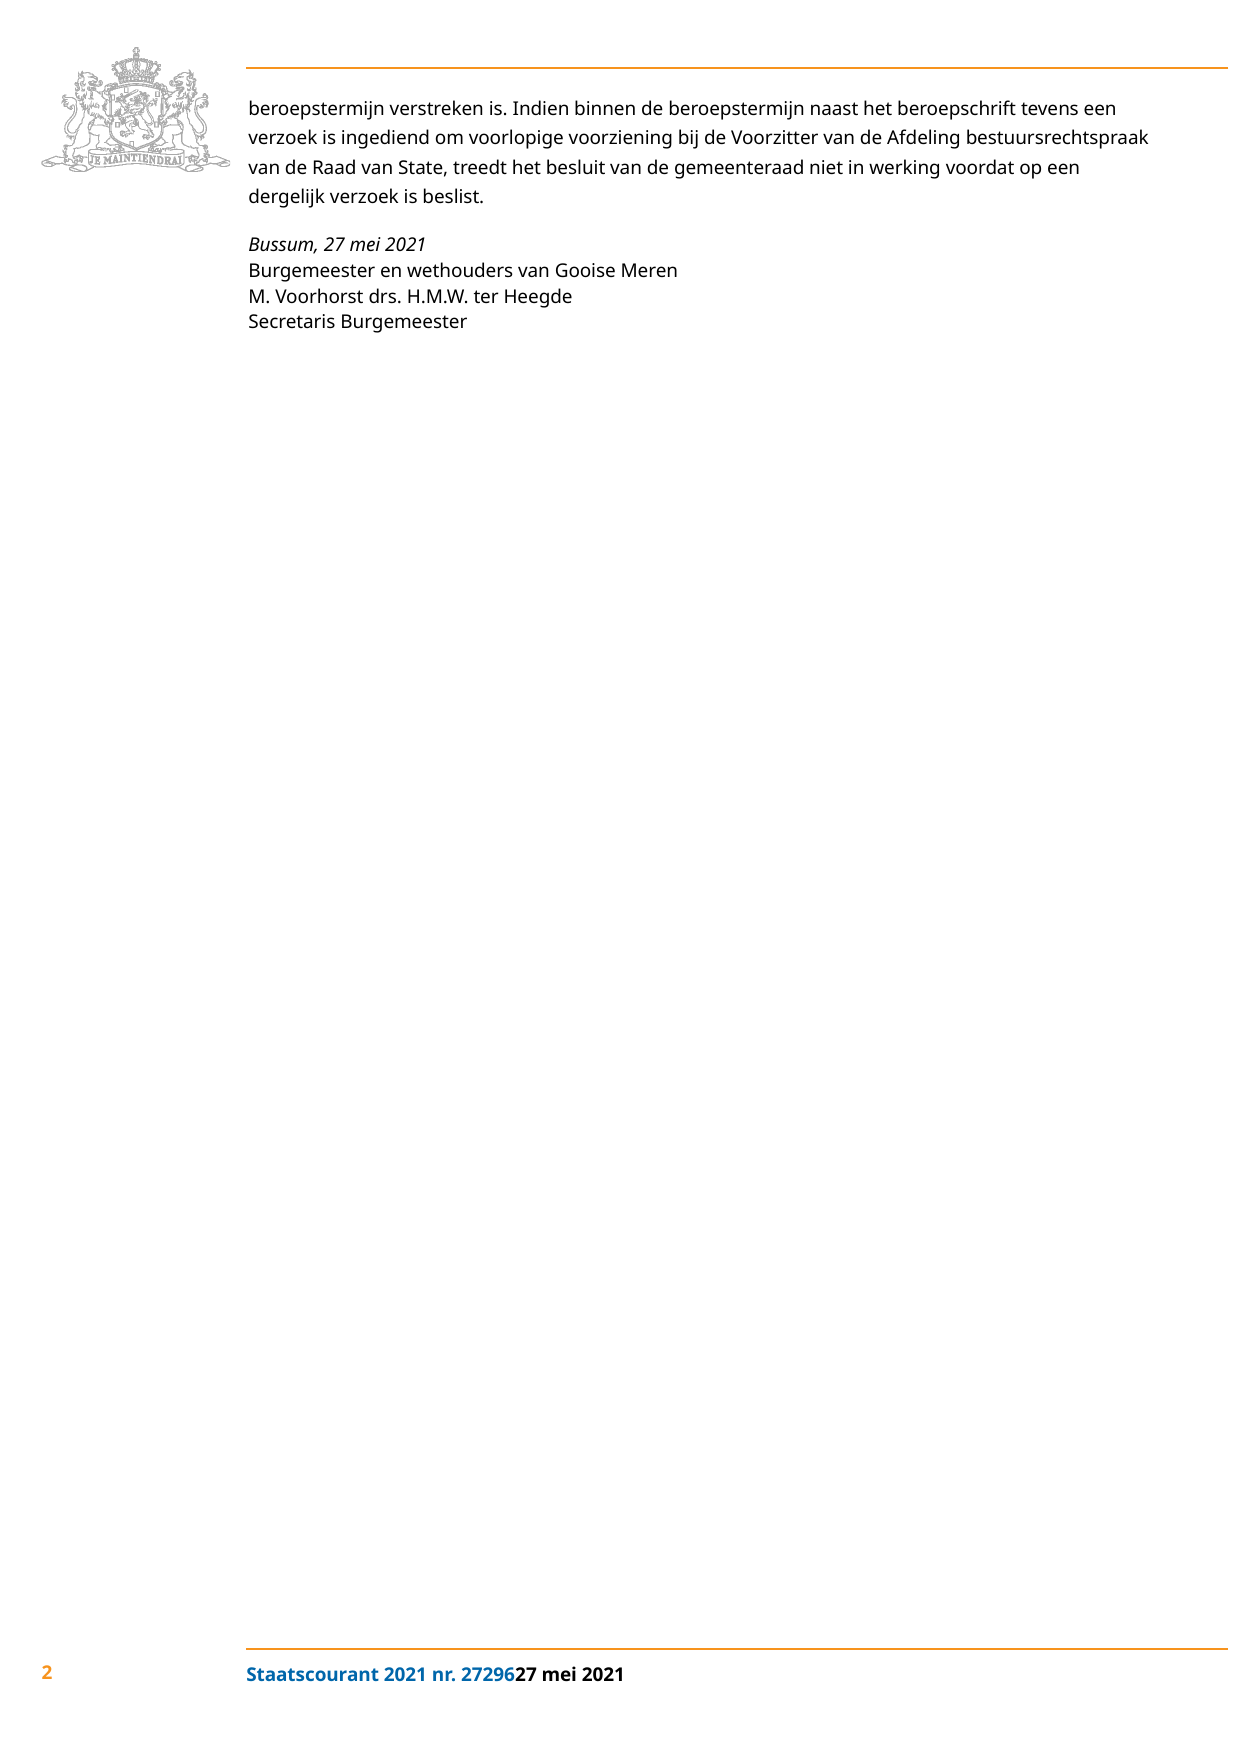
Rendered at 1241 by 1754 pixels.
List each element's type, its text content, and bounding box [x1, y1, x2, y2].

text Secretaris Burgemeester [248, 308, 1152, 334]
text Bussum, 27 mei 2021 [248, 231, 1152, 257]
picture [41, 47, 231, 172]
text M. Voorhorst drs. H.M.W. ter Heegde [248, 283, 1152, 308]
text Burgemeester en wethouders van Gooise Meren [248, 257, 1152, 283]
text beroepstermijn verstreken is. Indien binnen de beroepstermijn naast het beroepschrift tevens een verzoek is ingediend om voorlopige voorziening bij de Voorzitter van de Afdeling bestuursrechtspraak van de Raad van State, treedt het besluit van de gemeenteraad niet in werking voordat op een dergelijk verzoek is beslist. [248, 95, 1152, 209]
